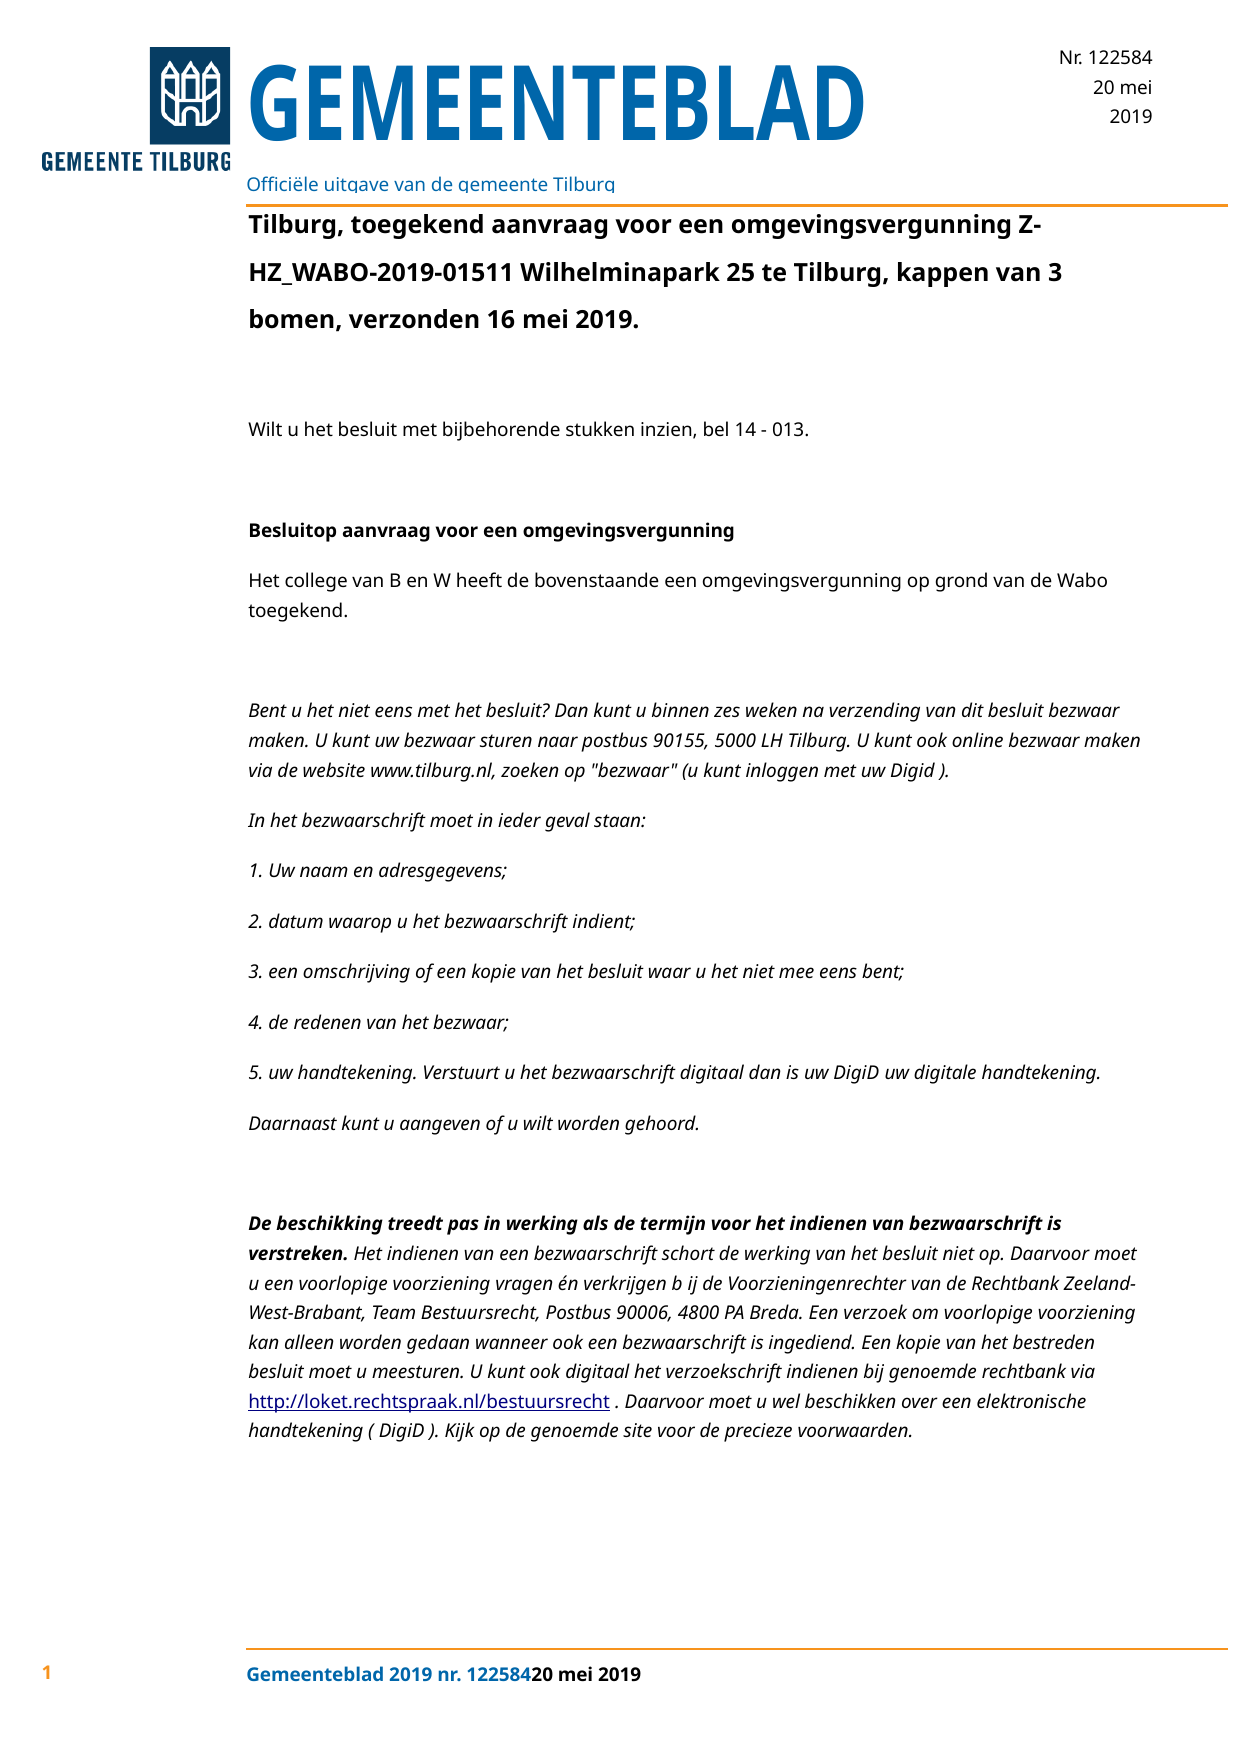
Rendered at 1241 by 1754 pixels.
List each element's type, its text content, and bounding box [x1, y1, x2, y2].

picture [41, 47, 231, 172]
text Tilburg, toegekend aanvraag voor een omgevingsvergunning Z-HZ_WABO-2019-01511 Wilhelminapark 25 te Tilburg, kappen van 3 bomen, verzonden 16 mei 2019. [248, 207, 1152, 336]
text 3. een omschrijving of een kopie van het besluit waar u het niet mee eens bent; [248, 958, 1152, 984]
text Het college van B en W heeft de bovenstaande een omgevingsvergunning op grond van de Wabo toegekend. [248, 567, 1152, 622]
text In het bezwaarschrift moet in ieder geval staan: [248, 807, 1152, 833]
text Besluitop aanvraag voor een omgevingsvergunning [248, 517, 1152, 542]
text 4. de redenen van het bezwaar; [248, 1009, 1152, 1034]
text Daarnaast kunt u aangeven of u wilt worden gehoord. [248, 1110, 1152, 1135]
text De beschikking treedt pas in werking als de termijn voor het indienen van bezwaarschrift is verstreken. Het indienen van een bezwaarschrift schort de werking van het besluit niet op. Daarvoor moet u een voorlopige voorziening vragen én verkrijgen b ij de Voorzieningenrechter van de Rechtbank Zeeland-West-Brabant, Team Bestuursrecht, Postbus 90006, 4800 PA Breda. Een verzoek om voorlopige voorziening kan alleen worden gedaan wanneer ook een bezwaarschrift is ingediend. Een kopie van het bestreden besluit moet u meesturen. U kunt ook digitaal het verzoekschrift indienen bij genoemde rechtbank via http://loket.rechtspraak.nl/bestuursrecht . Daarvoor moet u wel beschikken over een elektronische handtekening ( DigiD ). Kijk op de genoemde site voor de precieze voorwaarden. [248, 1211, 1152, 1443]
text 5. uw handtekening. Verstuurt u het bezwaarschrift digitaal dan is uw DigiD uw digitale handtekening. [248, 1059, 1152, 1085]
text 1. Uw naam en adresgegevens; [248, 858, 1152, 883]
text Wilt u het besluit met bijbehorende stukken inzien, bel 14 - 013. [248, 416, 1152, 442]
text 2. datum waarop u het bezwaarschrift indient; [248, 908, 1152, 934]
text Bent u het niet eens met het besluit? Dan kunt u binnen zes weken na verzending van dit besluit bezwaar maken. U kunt uw bezwaar sturen naar postbus 90155, 5000 LH Tilburg. U kunt ook online bezwaar maken via de website www.tilburg.nl, zoeken op "bezwaar" (u kunt inloggen met uw Digid ). [248, 698, 1152, 782]
